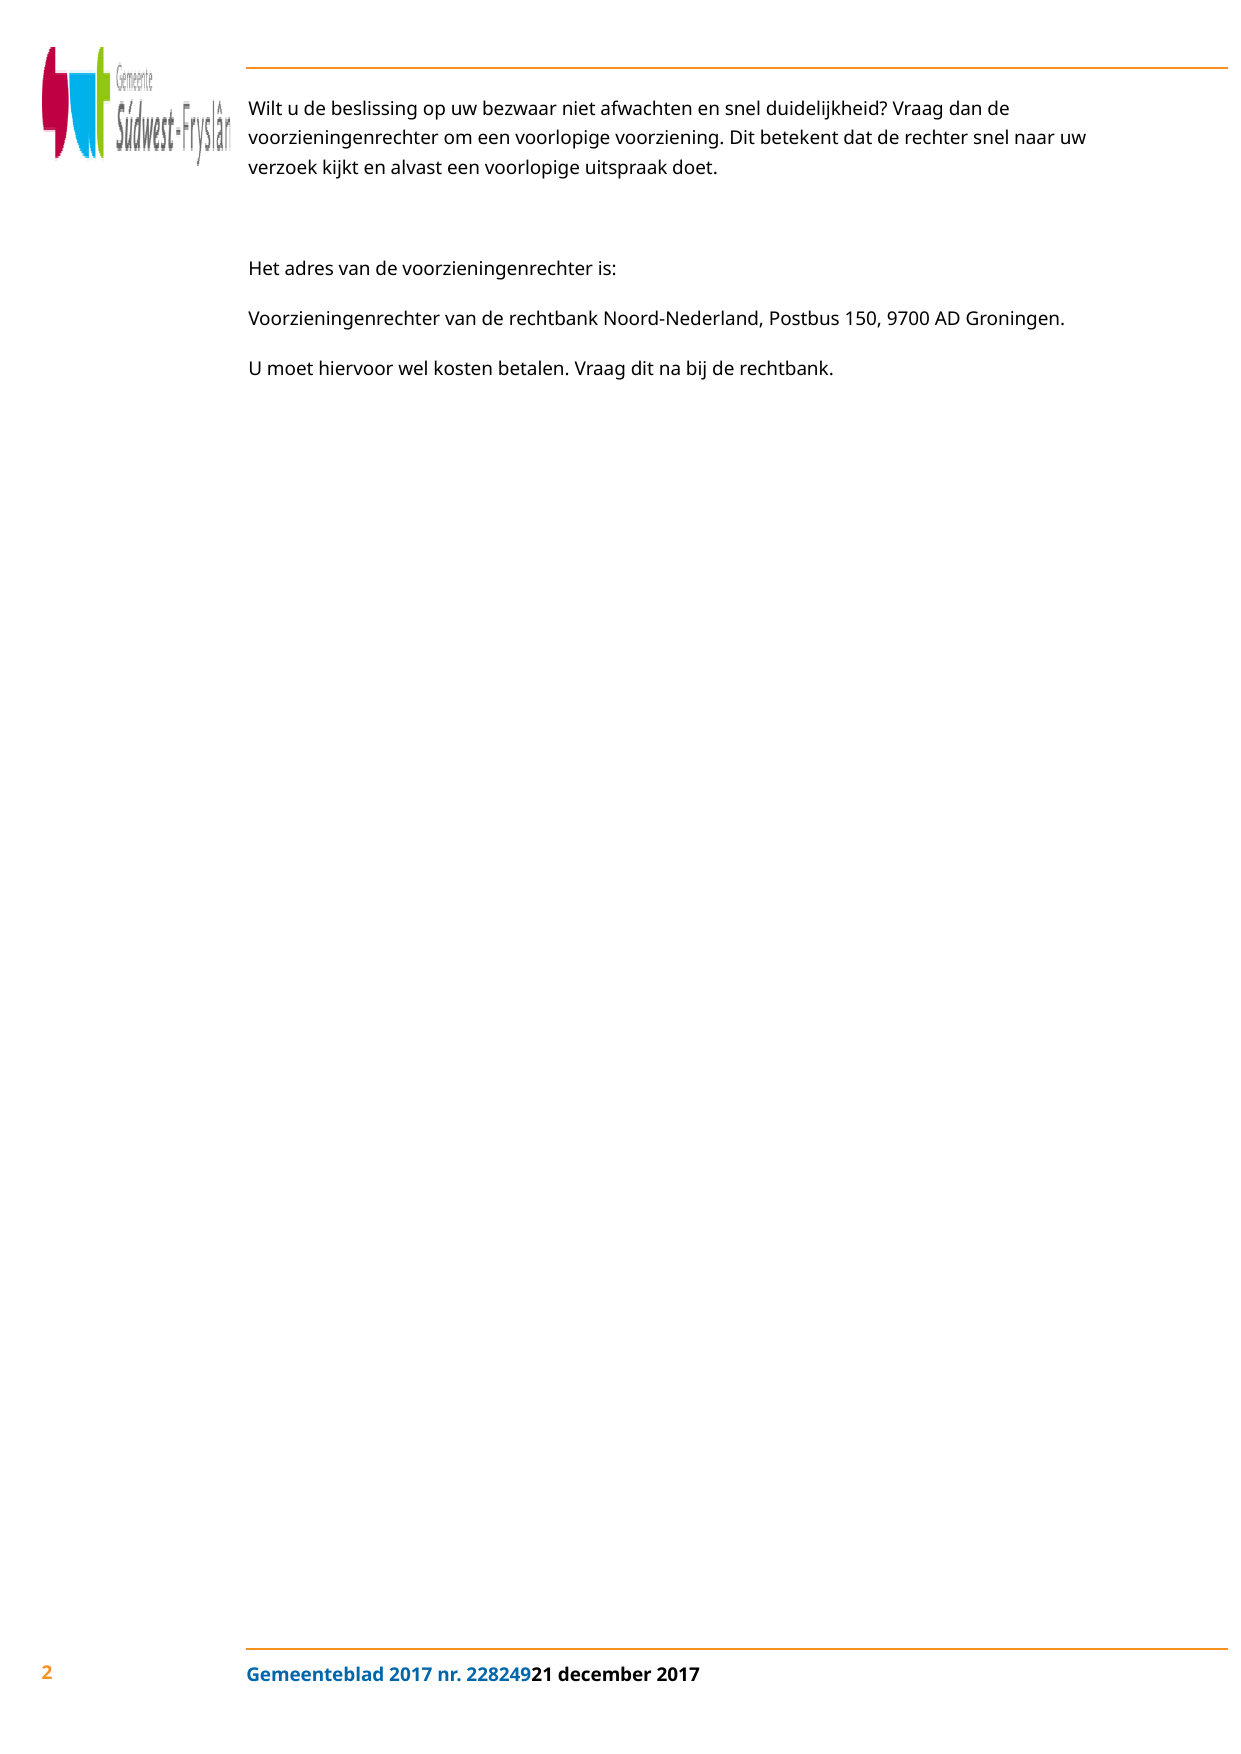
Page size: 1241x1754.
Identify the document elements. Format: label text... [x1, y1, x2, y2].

text U moet hiervoor wel kosten betalen. Vraag dit na bij de rechtbank. [248, 356, 1152, 381]
text Voorzieningenrechter van de rechtbank Noord-Nederland, Postbus 150, 9700 AD Groningen. [248, 305, 1152, 331]
text Het adres van de voorzieningenrechter is: [248, 255, 1152, 281]
text Wilt u de beslissing op uw bezwaar niet afwachten en snel duidelijkheid? Vraag dan de voorzieningenrechter om een voorlopige voorziening. Dit betekent dat de rechter snel naar uw verzoek kijkt en alvast een voorlopige uitspraak doet. [248, 95, 1152, 180]
picture [41, 47, 231, 172]
